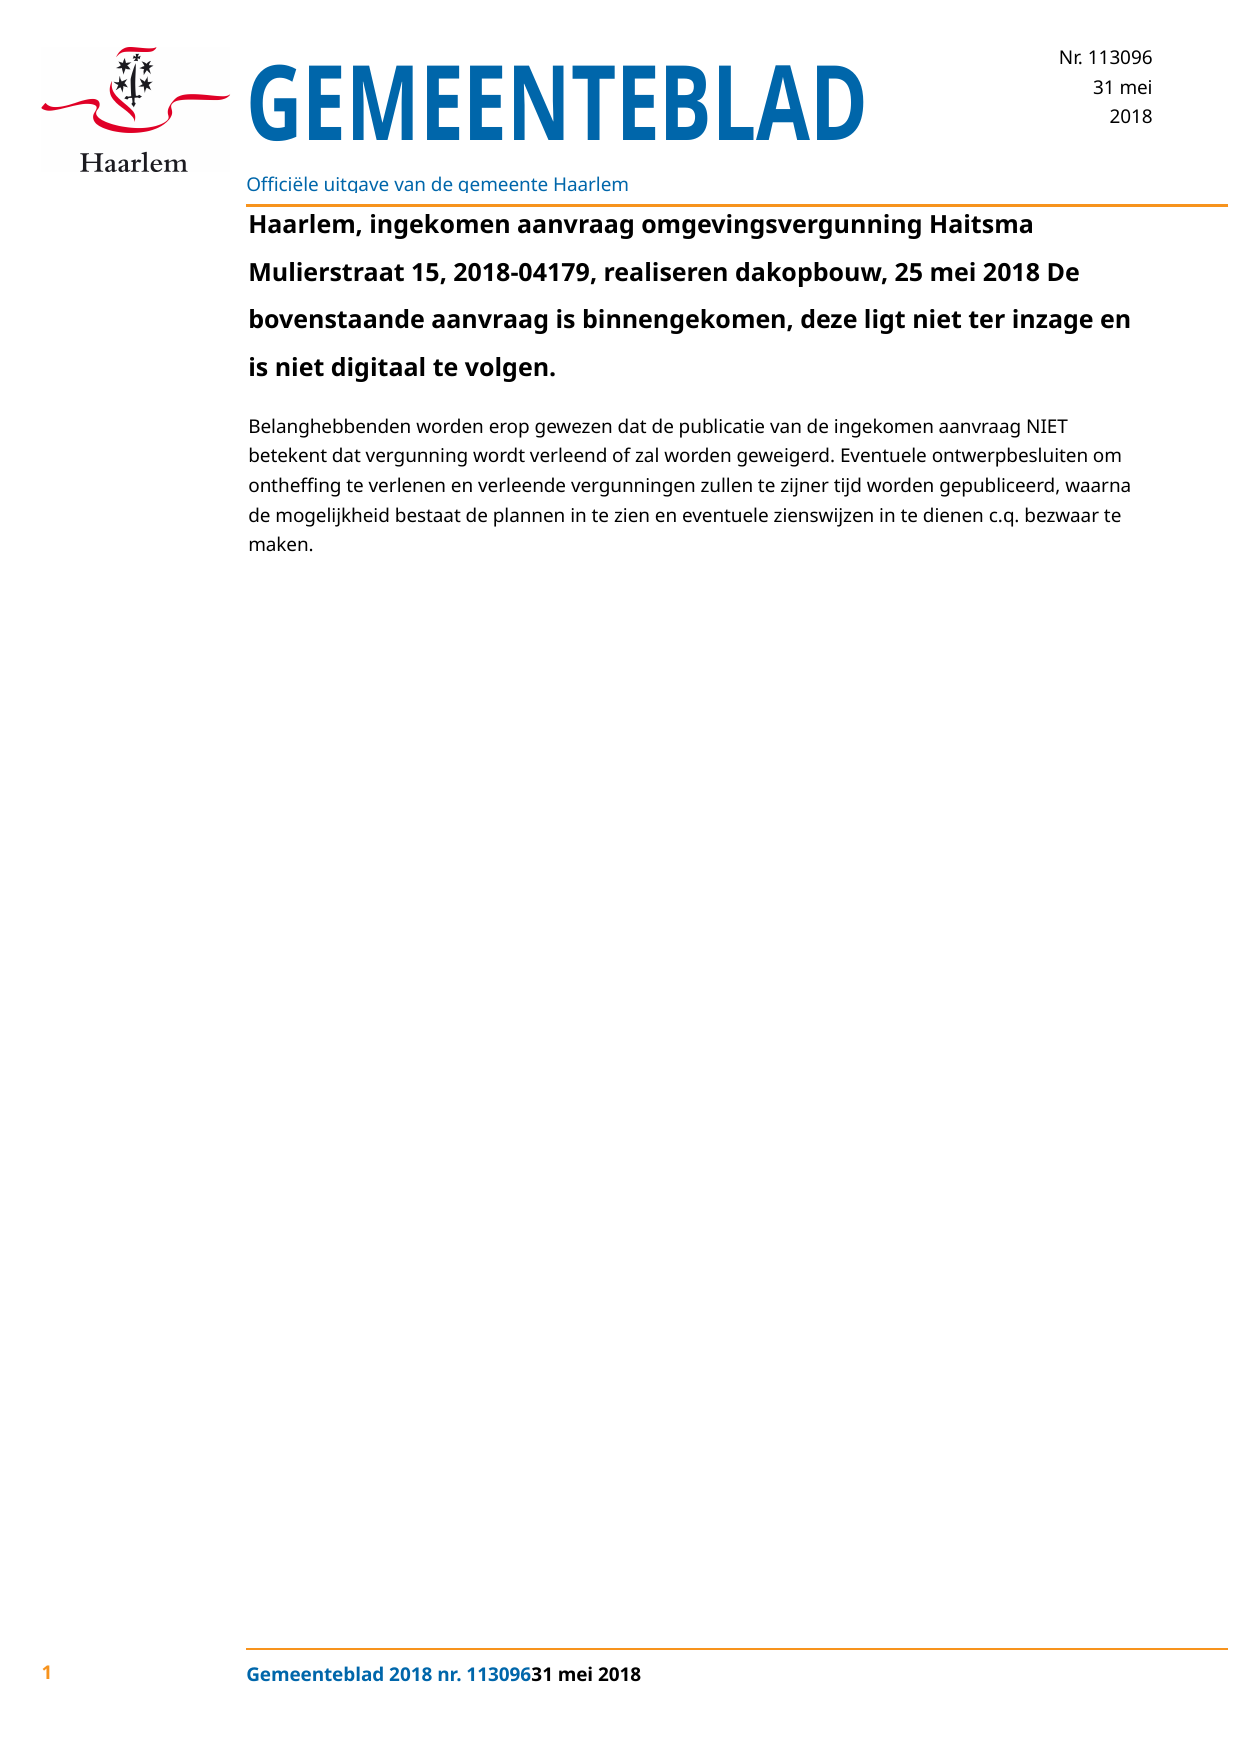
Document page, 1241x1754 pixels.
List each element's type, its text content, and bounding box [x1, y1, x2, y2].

picture [41, 47, 231, 172]
text Haarlem, ingekomen aanvraag omgevingsvergunning Haitsma Mulierstraat 15, 2018-04179, realiseren dakopbouw, 25 mei 2018 De bovenstaande aanvraag is binnengekomen, deze ligt niet ter inzage en is niet digitaal te volgen. [248, 207, 1152, 384]
text Belanghebbenden worden erop gewezen dat de publicatie van de ingekomen aanvraag NIET betekent dat vergunning wordt verleend of zal worden geweigerd. Eventuele ontwerpbesluiten om ontheffing te verlenen en verleende vergunningen zullen te zijner tijd worden gepubliceerd, waarna de mogelijkheid bestaat de plannen in te zien en eventuele zienswijzen in te dienen c.q. bezwaar te maken. [248, 413, 1152, 557]
